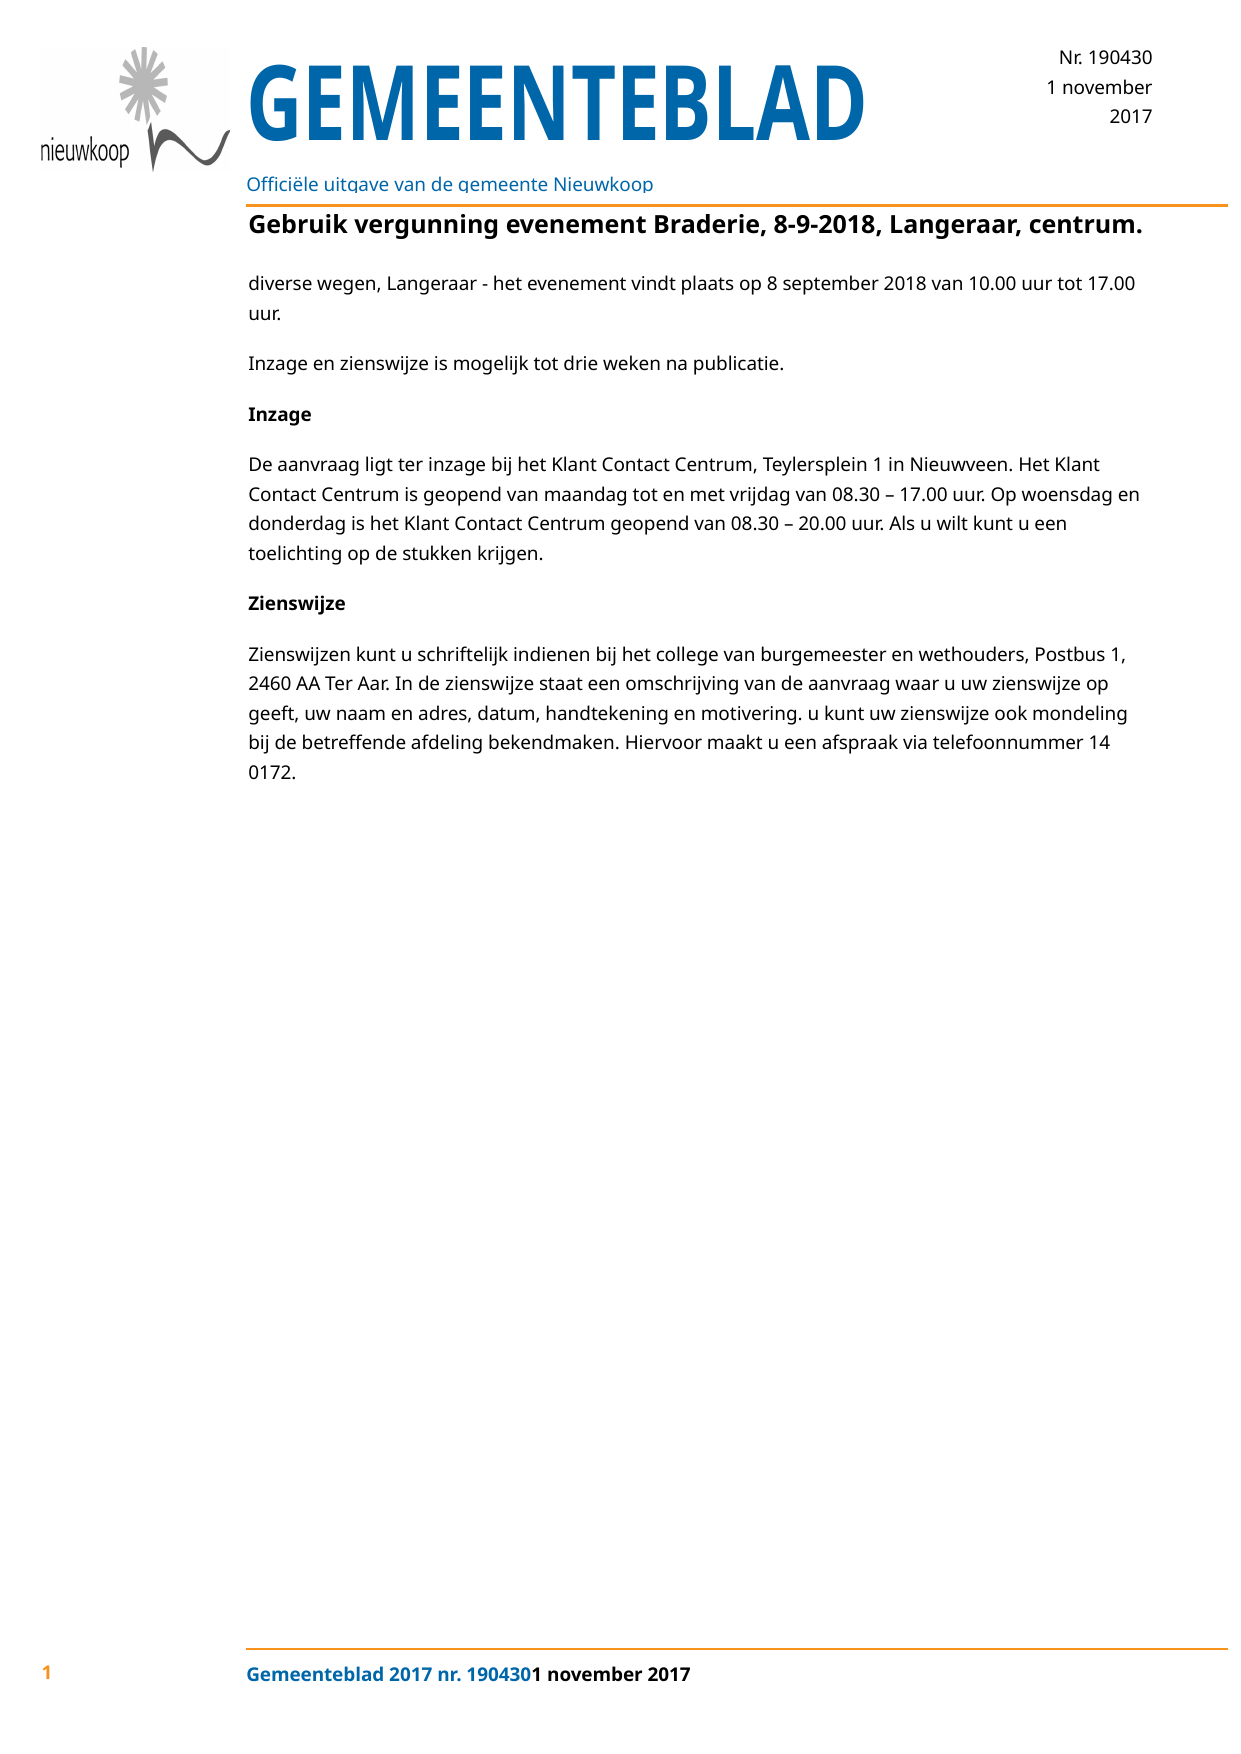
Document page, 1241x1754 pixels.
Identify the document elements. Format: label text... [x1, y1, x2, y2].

text De aanvraag ligt ter inzage bij het Klant Contact Centrum, Teylersplein 1 in Nieuwveen. Het Klant Contact Centrum is geopend van maandag tot en met vrijdag van 08.30 – 17.00 uur. Op woensdag en donderdag is het Klant Contact Centrum geopend van 08.30 – 20.00 uur. Als u wilt kunt u een toelichting op de stukken krijgen. [248, 451, 1152, 566]
text Inzage [248, 401, 1152, 426]
picture [41, 47, 231, 172]
text Zienswijze [248, 590, 1152, 616]
text Inzage en zienswijze is mogelijk tot drie weken na publicatie. [248, 350, 1152, 376]
text Gebruik vergunning evenement Braderie, 8-9-2018, Langeraar, centrum. [248, 207, 1152, 241]
text diverse wegen, Langeraar - het evenement vindt plaats op 8 september 2018 van 10.00 uur tot 17.00 uur. [248, 270, 1152, 326]
text Zienswijzen kunt u schriftelijk indienen bij het college van burgemeester en wethouders, Postbus 1, 2460 AA Ter Aar. In de zienswijze staat een omschrijving van de aanvraag waar u uw zienswijze op geeft, uw naam en adres, datum, handtekening en motivering. u kunt uw zienswijze ook mondeling bij de betreffende afdeling bekendmaken. Hiervoor maakt u een afspraak via telefoonnummer 14 0172. [248, 641, 1152, 785]
